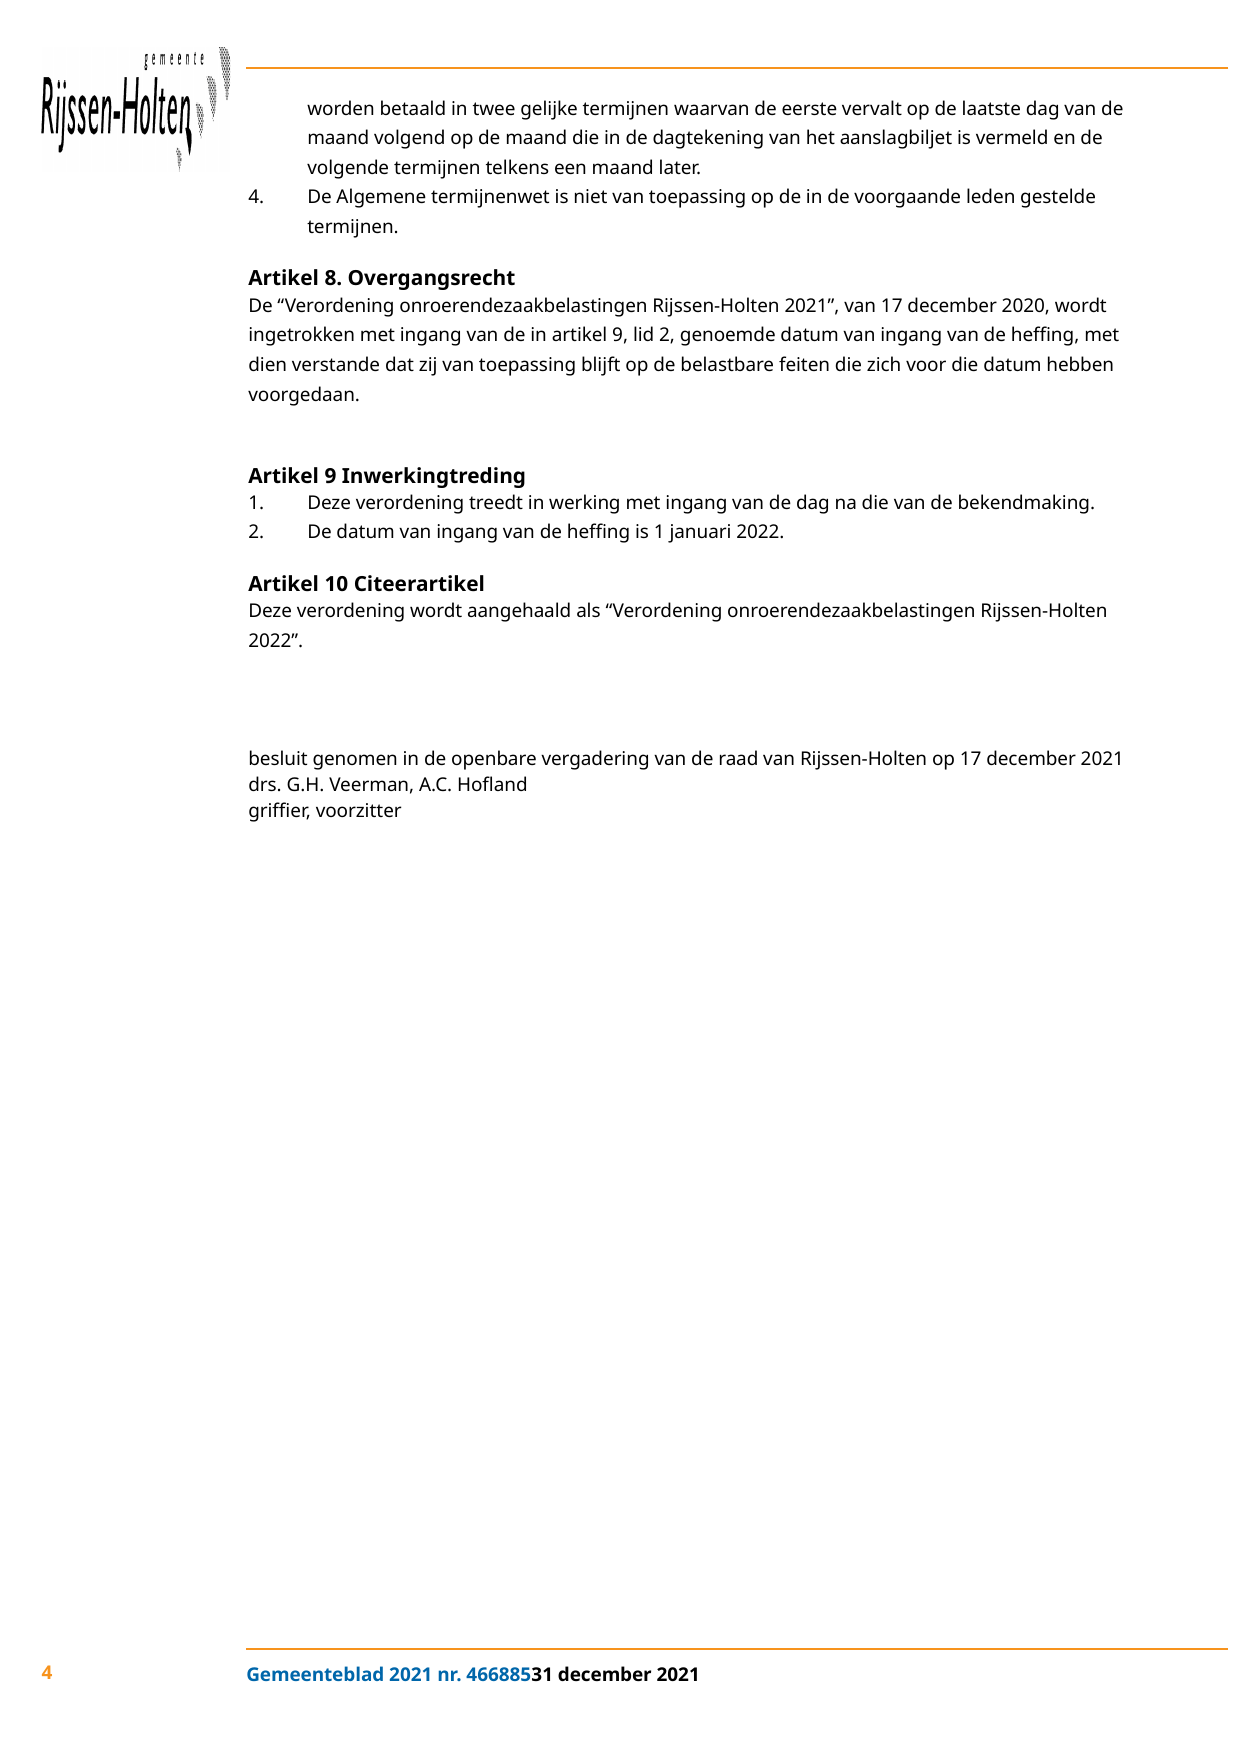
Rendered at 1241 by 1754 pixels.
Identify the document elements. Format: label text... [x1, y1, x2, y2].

list worden betaald in twee gelijke termijnen waarvan de eerste vervalt op de laatste dag van de maand volgend op de maand die in de dagtekening van het aanslagbiljet is vermeld en de volgende termijnen telkens een maand later. [248, 95, 1152, 180]
text De “Verordening onroerendezaakbelastingen Rijssen-Holten 2021”, van 17 december 2020, wordt ingetrokken met ingang van de in artikel 9, lid 2, genoemde datum van ingang van de heffing, met dien verstande dat zij van toepassing blijft op de belastbare feiten die zich voor die datum hebben voorgedaan. [248, 292, 1152, 406]
picture [41, 47, 231, 172]
text drs. G.H. Veerman, A.C. Hofland [248, 771, 1152, 797]
text Artikel 9 Inwerkingtreding [248, 461, 1152, 489]
list De Algemene termijnenwet is niet van toepassing op de in de voorgaande leden gestelde termijnen. [248, 183, 1152, 239]
list De datum van ingang van de heffing is 1 januari 2022. [248, 519, 1152, 544]
text griffier, voorzitter [248, 797, 1152, 823]
text Artikel 10 Citeerartikel [248, 569, 1152, 598]
list Deze verordening treedt in werking met ingang van de dag na die van de bekendmaking. [248, 489, 1152, 515]
text Deze verordening wordt aangehaald als “Verordening onroerendezaakbelastingen Rijssen-Holten 2022”. [248, 598, 1152, 653]
text Artikel 8. Overgangsrecht [248, 263, 1152, 292]
text besluit genomen in de openbare vergadering van de raad van Rijssen-Holten op 17 december 2021 [248, 746, 1152, 771]
